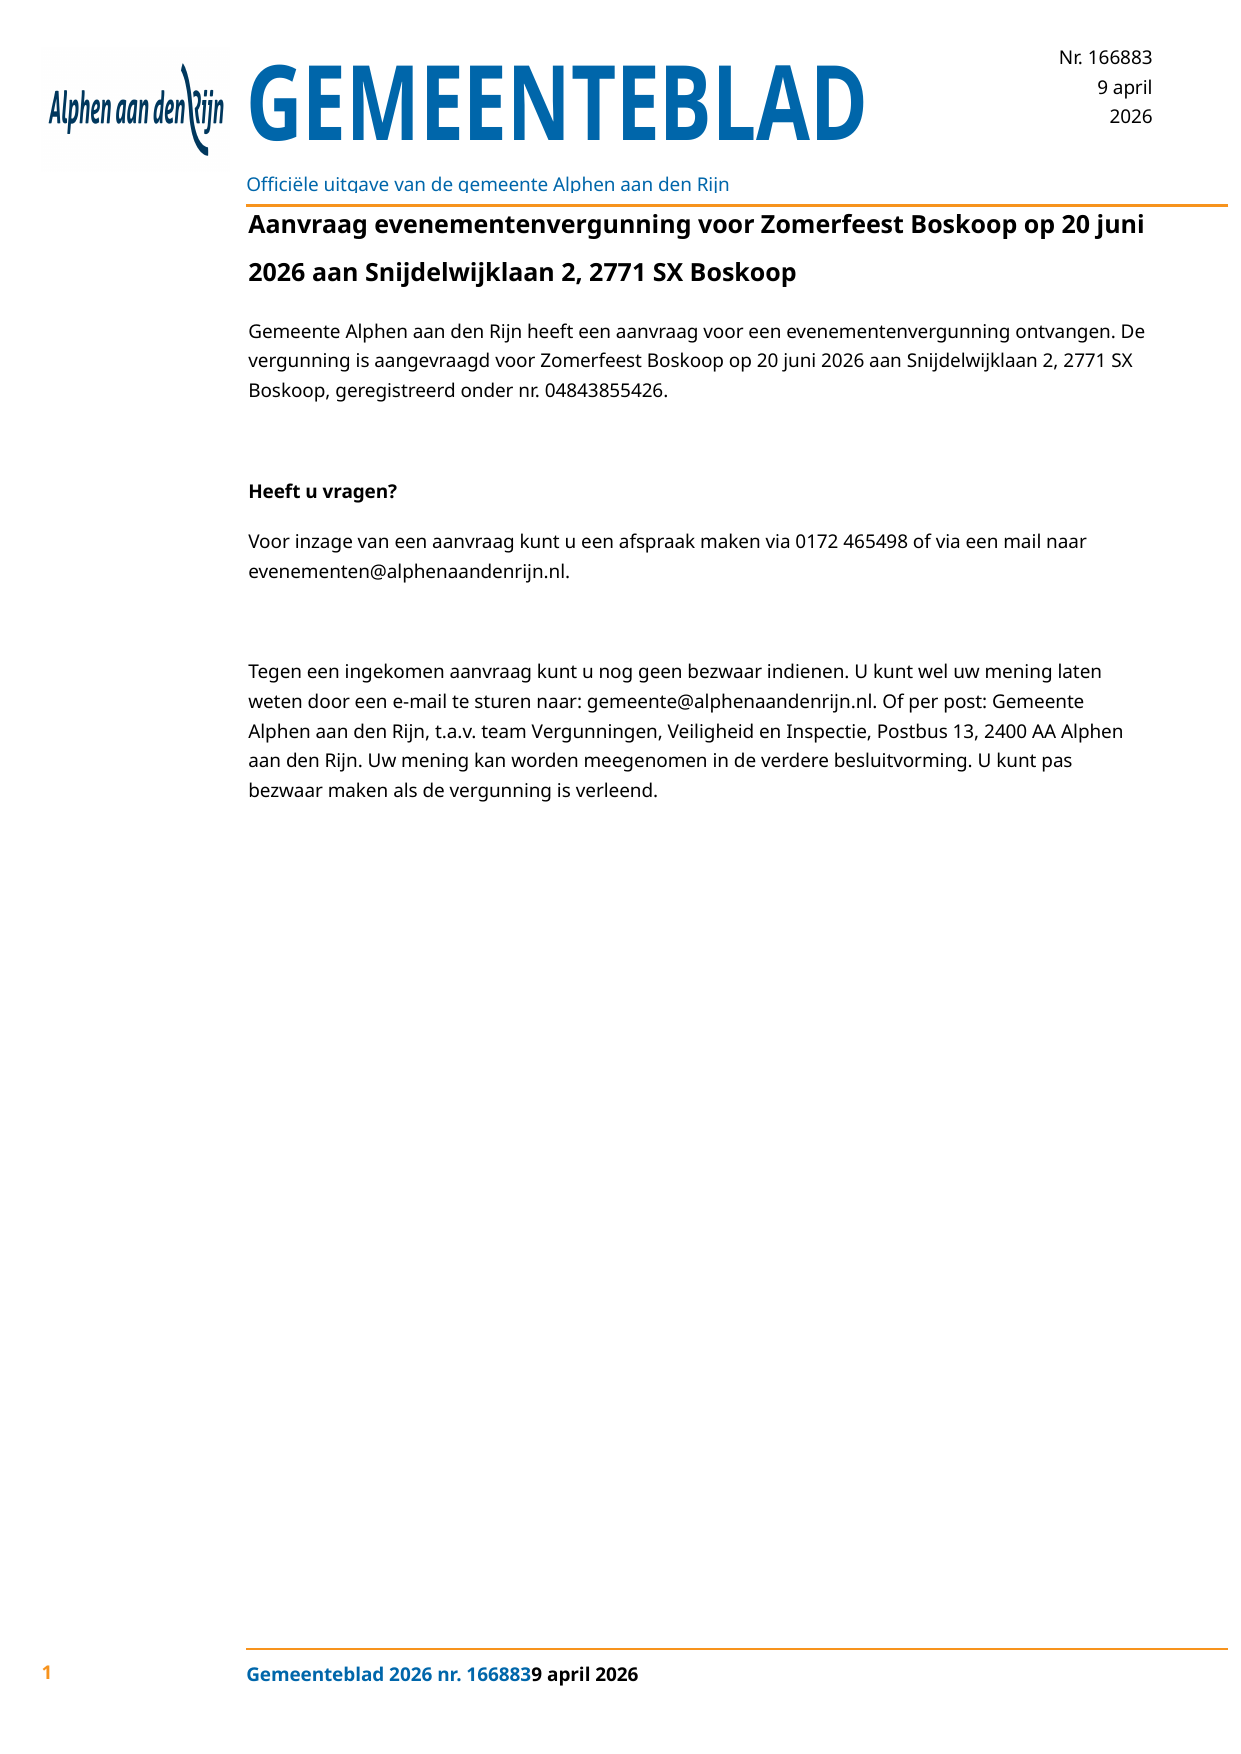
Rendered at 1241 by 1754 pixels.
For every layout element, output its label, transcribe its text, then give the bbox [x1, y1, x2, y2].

picture [41, 47, 231, 172]
text Tegen een ingekomen aanvraag kunt u nog geen bezwaar indienen. U kunt wel uw mening laten weten door een e-mail te sturen naar: gemeente@alphenaandenrijn.nl. Of per post: Gemeente Alphen aan den Rijn, t.a.v. team Vergunningen, Veiligheid en Inspectie, Postbus 13, 2400 AA Alphen aan den Rijn. Uw mening kan worden meegenomen in de verdere besluitvorming. U kunt pas bezwaar maken als de vergunning is verleend. [248, 659, 1152, 803]
text Aanvraag evenementenvergunning voor Zomerfeest Boskoop op 20 juni 2026 aan Snijdelwijklaan 2, 2771 SX Boskoop [248, 207, 1152, 288]
text Heeft u vragen? [248, 478, 1152, 504]
text Gemeente Alphen aan den Rijn heeft een aanvraag voor een evenementenvergunning ontvangen. De vergunning is aangevraagd voor Zomerfeest Boskoop op 20 juni 2026 aan Snijdelwijklaan 2, 2771 SX Boskoop, geregistreerd onder nr. 04843855426. [248, 318, 1152, 403]
text Voor inzage van een aanvraag kunt u een afspraak maken via 0172 465498 of via een mail naar evenementen@alphenaandenrijn.nl. [248, 528, 1152, 584]
